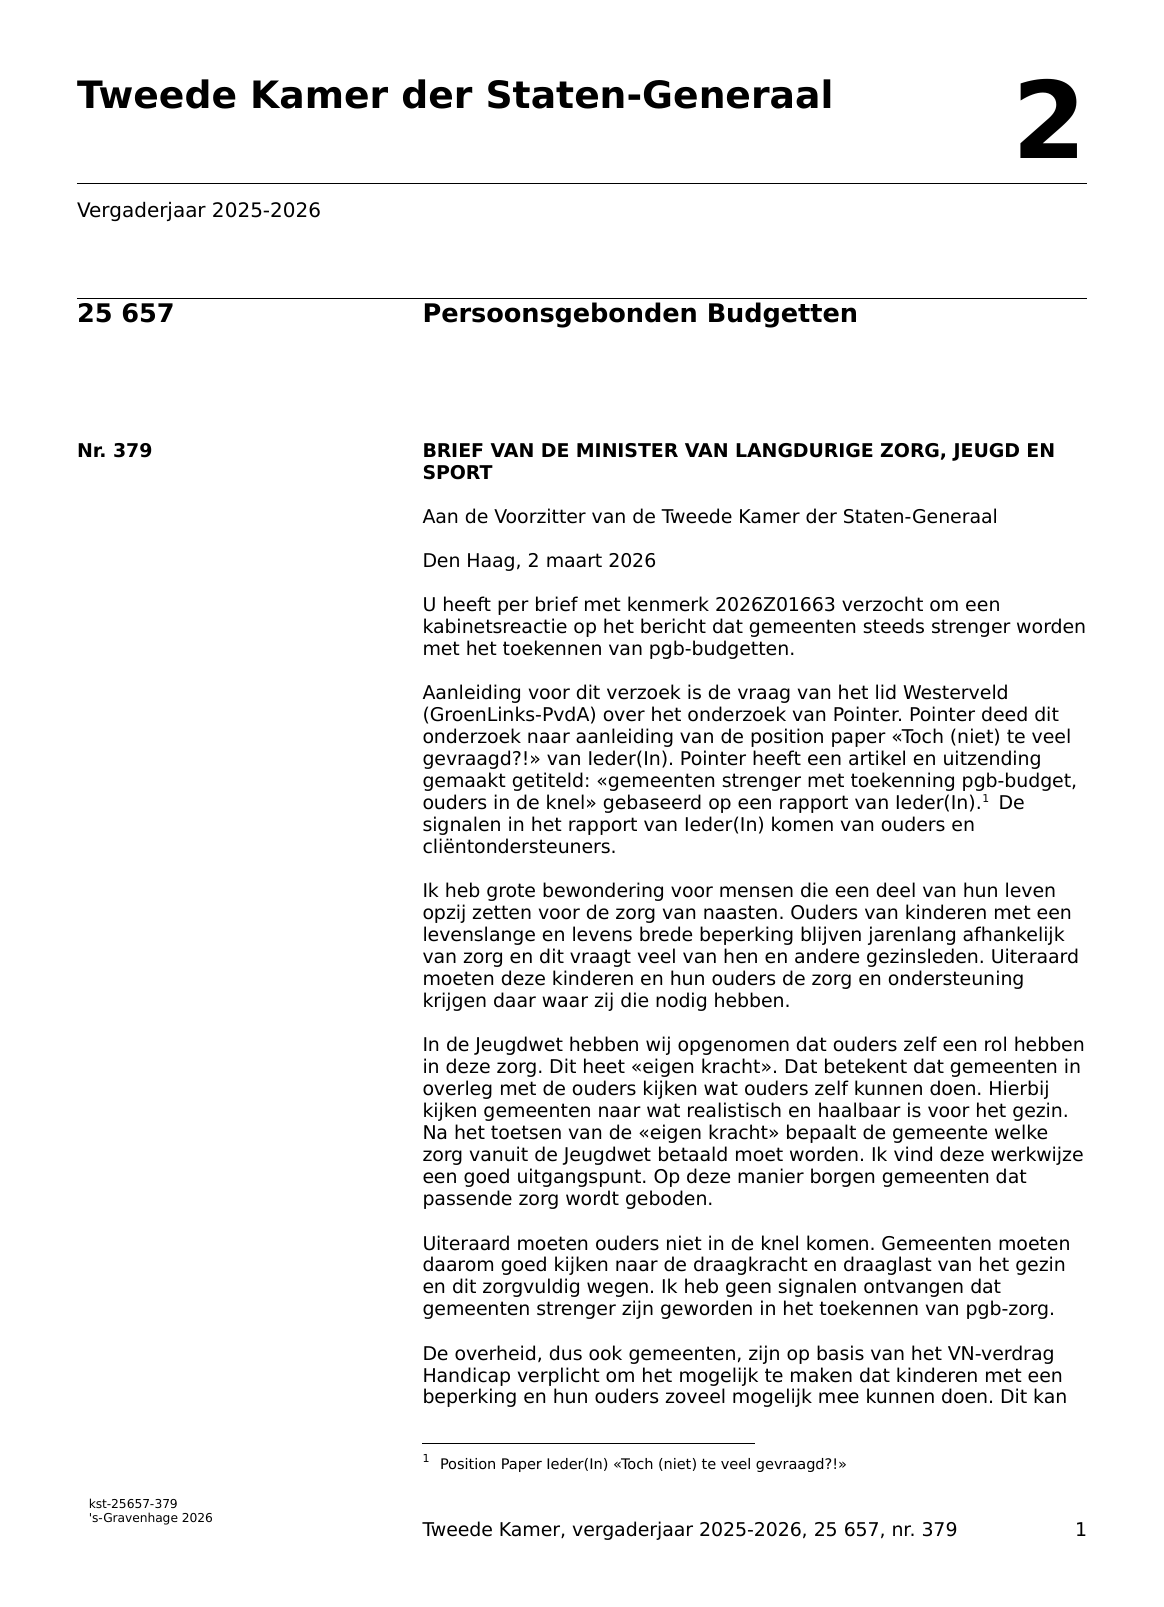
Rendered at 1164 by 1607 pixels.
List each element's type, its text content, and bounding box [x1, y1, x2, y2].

subtitle Nr. 379 BRIEF VAN DE MINISTER VAN LANGDURIGE ZORG, JEUGD EN SPORT [77, 440, 1087, 484]
text Uiteraard moeten ouders niet in de knel komen. Gemeenten moeten daarom goed kijken naar de draagkracht en draaglast van het gezin en dit zorgvuldig wegen. Ik heb geen signalen ontvangen dat gemeenten strenger zijn geworden in het toekennen van pgb-zorg. [422, 1232, 1087, 1320]
text Aan de Voorzitter van de Tweede Kamer der Staten-Generaal [422, 506, 1087, 528]
table_cell Vergaderjaar 2025-2026 [77, 184, 1087, 298]
table_header 2 [886, 59, 1087, 183]
text kst-25657-379 [88, 1497, 323, 1511]
text Ik heb grote bewondering voor mensen die een deel van hun leven opzij zetten voor de zorg van naasten. Ouders van kinderen met een levenslange en levens brede beperking blijven jarenlang afhankelijk van zorg en dit vraagt veel van hen en andere gezinsleden. Uiteraard moeten deze kinderen en hun ouders de zorg en ondersteuning krijgen daar waar zij die nodig hebben. [422, 880, 1087, 1012]
subtitle 25 657 Persoonsgebonden Budgetten [77, 299, 1087, 329]
text De overheid, dus ook gemeenten, zijn op basis van het VN-verdrag Handicap verplicht om het mogelijk te maken dat kinderen met een beperking en hun ouders zoveel mogelijk mee kunnen doen. Dit kan [422, 1342, 1087, 1408]
text Position Paper Ieder(In) «Toch (niet) te veel gevraagd?!» [422, 1452, 1087, 1474]
text In de Jeugdwet hebben wij opgenomen dat ouders zelf een rol hebben in deze zorg. Dit heet «eigen kracht». Dat betekent dat gemeenten in overleg met de ouders kijken wat ouders zelf kunnen doen. Hierbij kijken gemeenten naar wat realistisch en haalbaar is voor het gezin. Na het toetsen van de «eigen kracht» bepaalt de gemeente welke zorg vanuit de Jeugdwet betaald moet worden. Ik vind deze werkwijze een goed uitgangspunt. Op deze manier borgen gemeenten dat passende zorg wordt geboden. [422, 1034, 1087, 1210]
text 's-Gravenhage 2026 [88, 1511, 323, 1525]
text Den Haag, 2 maart 2026 [422, 550, 1087, 572]
text Aanleiding voor dit verzoek is de vraag van het lid Westerveld (GroenLinks-PvdA) over het onderzoek van Pointer. Pointer deed dit onderzoek naar aanleiding van de position paper «Toch (niet) te veel gevraagd?!» van Ieder(In). Pointer heeft een artikel en uitzending gemaakt getiteld: «gemeenten strenger met toekenning pgb-budget, ouders in de knel» gebaseerd op een rapport van Ieder(In). De signalen in het rapport van Ieder(In) komen van ouders en cliëntondersteuners. [422, 682, 1087, 858]
text U heeft per brief met kenmerk 2026Z01663 verzocht om een kabinetsreactie op het bericht dat gemeenten steeds strenger worden met het toekennen van pgb-budgetten. [422, 594, 1087, 660]
table_header Tweede Kamer der Staten-Generaal [77, 59, 886, 183]
